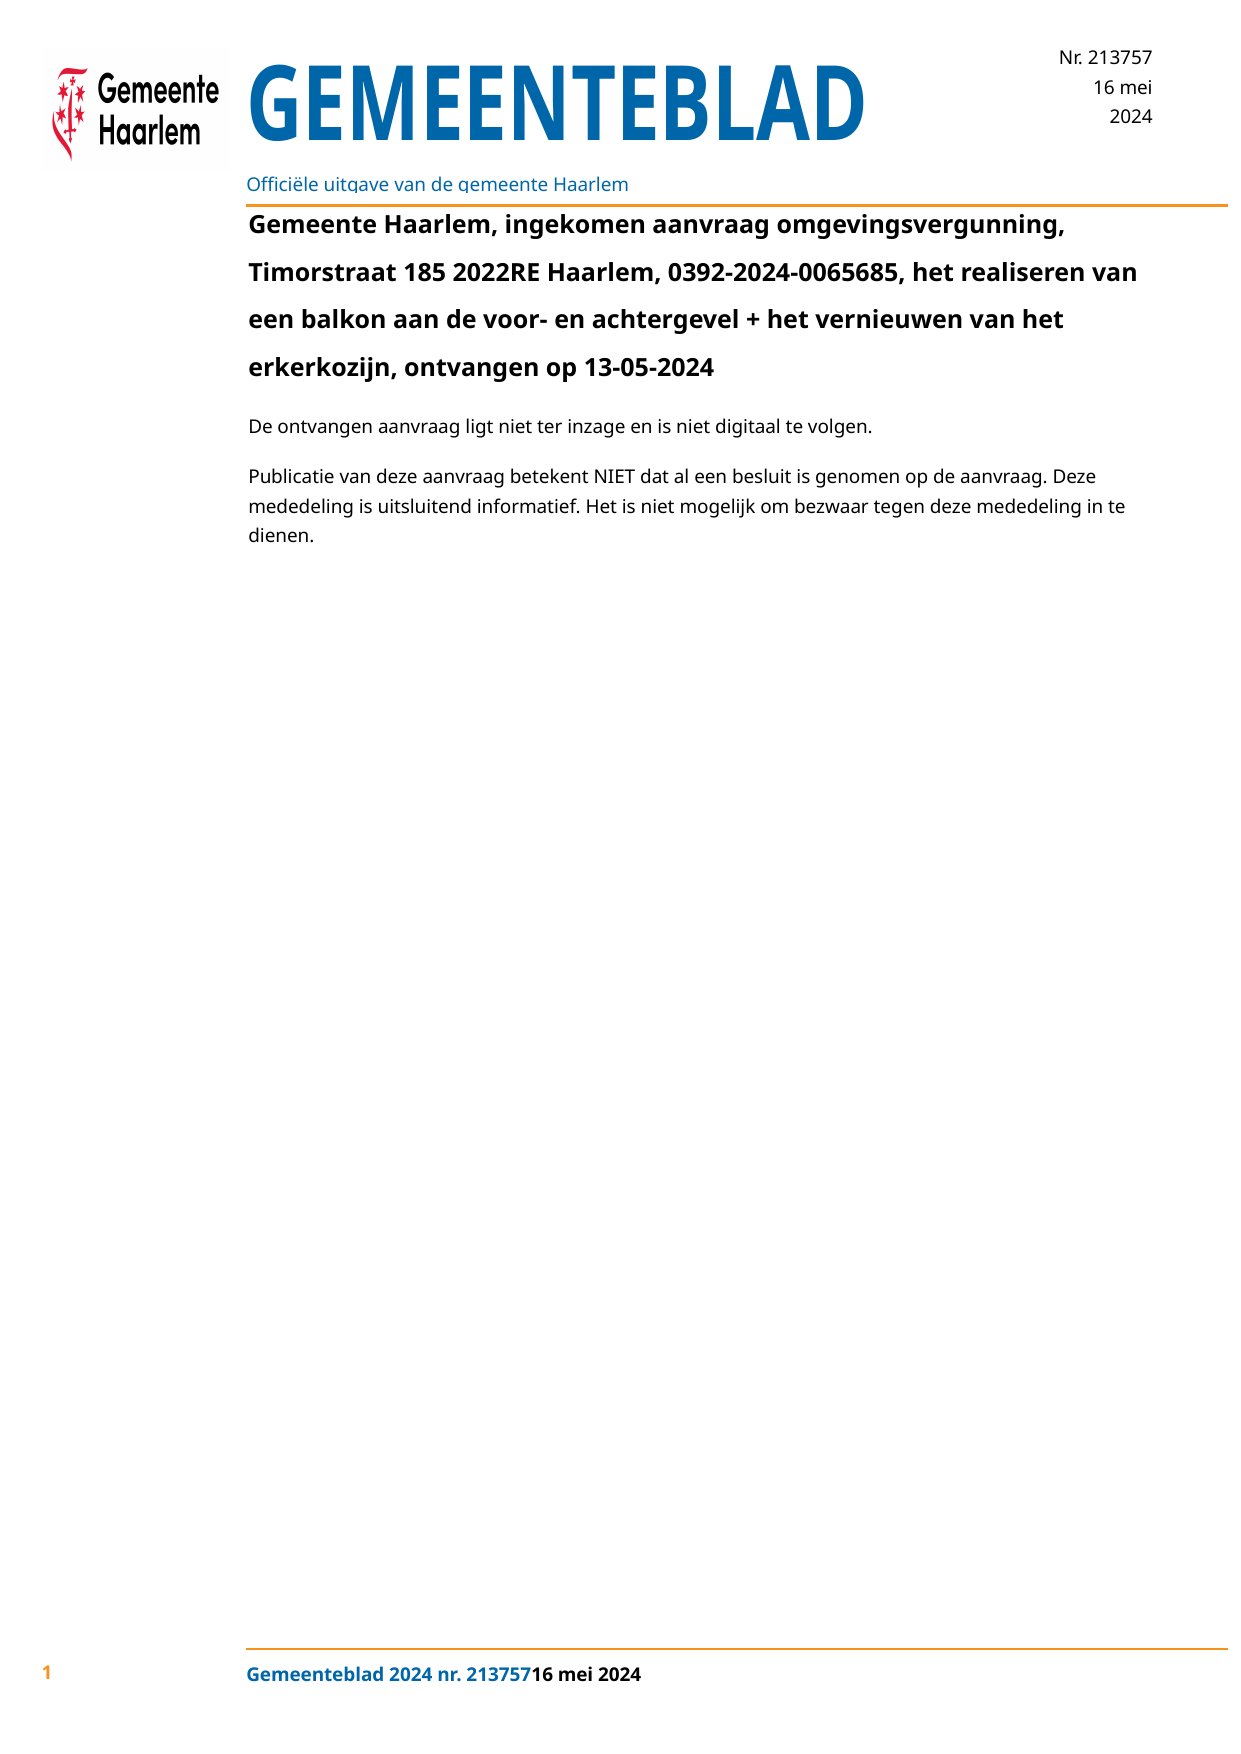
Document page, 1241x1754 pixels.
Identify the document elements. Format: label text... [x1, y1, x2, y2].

text De ontvangen aanvraag ligt niet ter inzage en is niet digitaal te volgen. [248, 413, 1152, 439]
text Publicatie van deze aanvraag betekent NIET dat al een besluit is genomen op de aanvraag. Deze mededeling is uitsluitend informatief. Het is niet mogelijk om bezwaar tegen deze mededeling in te dienen. [248, 463, 1152, 548]
text Gemeente Haarlem, ingekomen aanvraag omgevingsvergunning, Timorstraat 185 2022RE Haarlem, 0392-2024-0065685, het realiseren van een balkon aan de voor- en achtergevel + het vernieuwen van het erkerkozijn, ontvangen op 13-05-2024 [248, 207, 1152, 384]
picture [41, 47, 231, 172]
